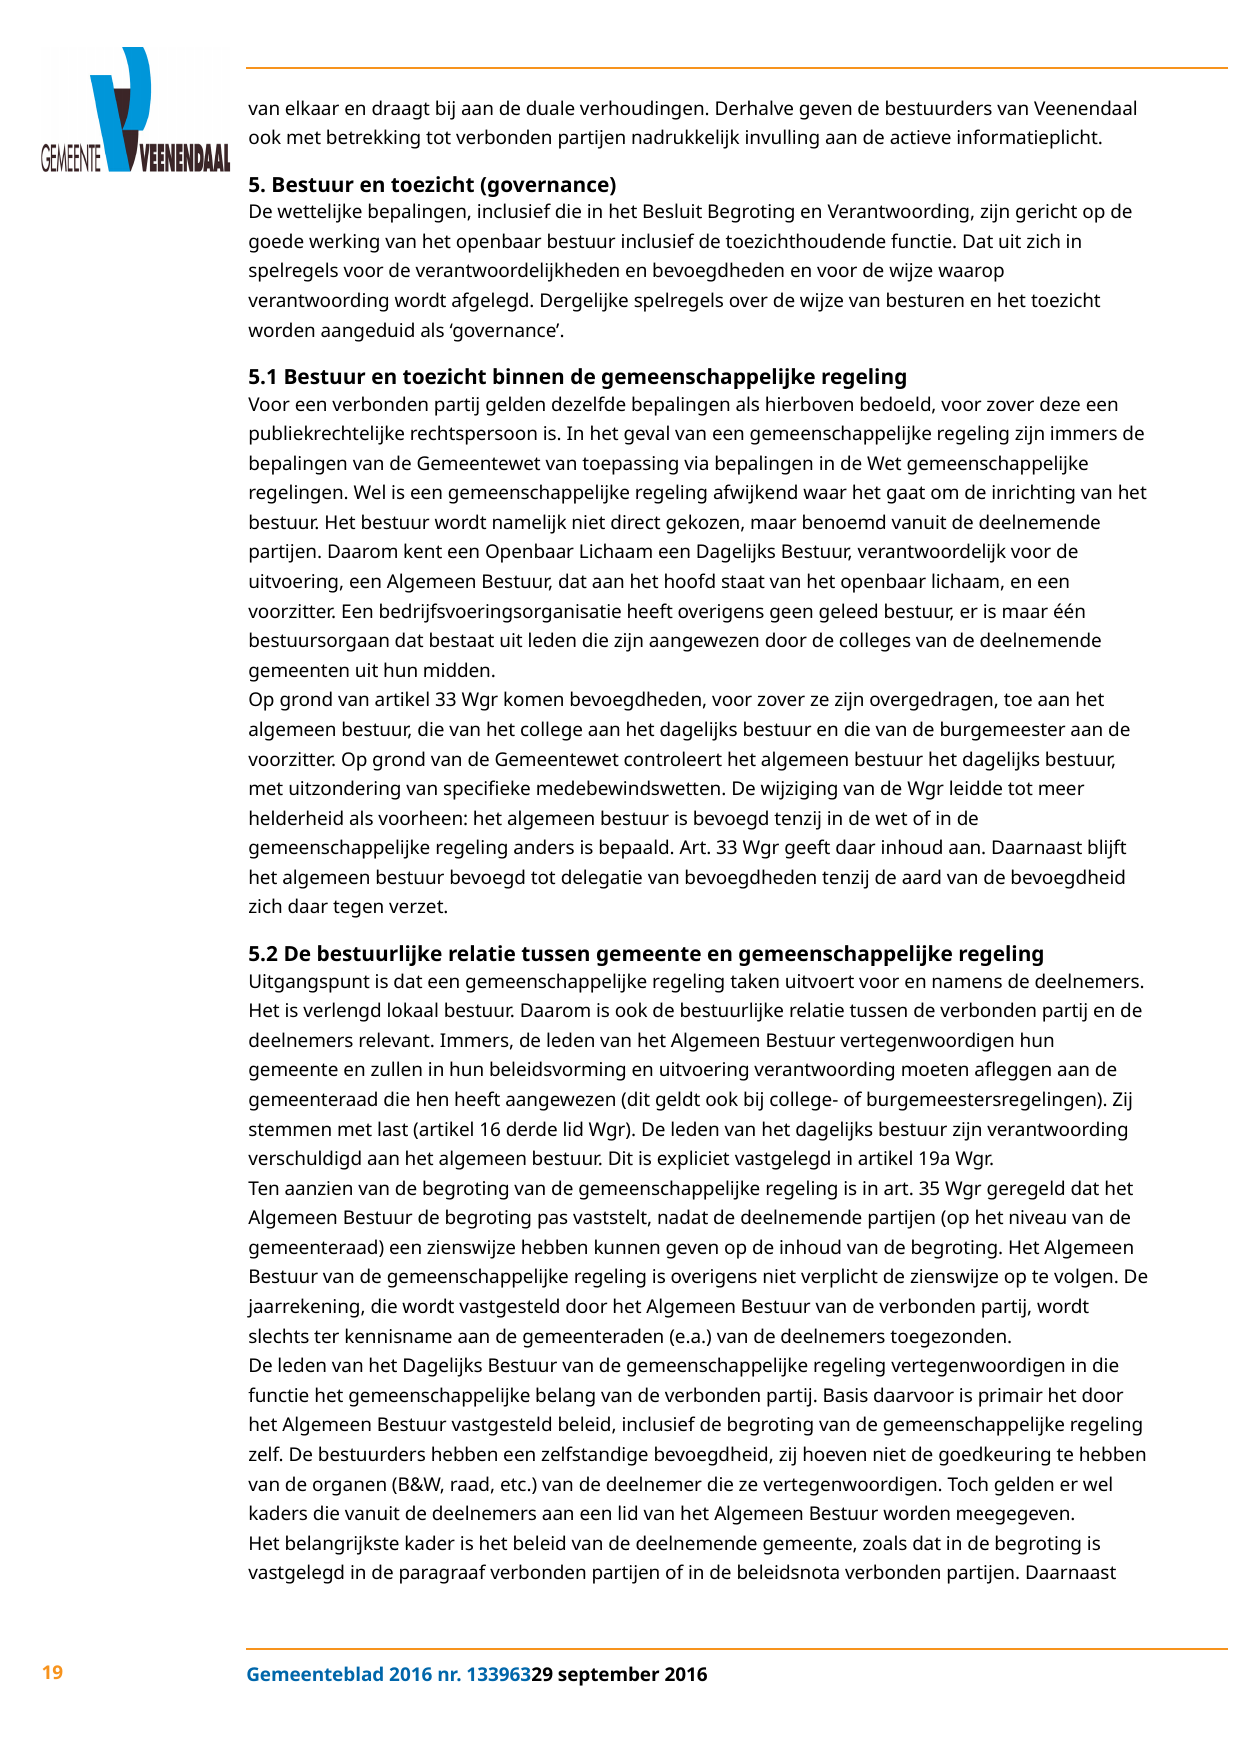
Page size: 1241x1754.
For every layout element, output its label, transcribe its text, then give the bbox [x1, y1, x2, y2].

text verschuldigd aan het algemeen bestuur. Dit is expliciet vastgelegd in artikel 19a Wgr. [248, 1145, 1152, 1171]
text Ten aanzien van de begroting van de gemeenschappelijke regeling is in art. 35 Wgr geregeld dat het Algemeen Bestuur de begroting pas vaststelt, nadat de deelnemende partijen (op het niveau van de gemeenteraad) een zienswijze hebben kunnen geven op de inhoud van de begroting. Het Algemeen Bestuur van de gemeenschappelijke regeling is overigens niet verplicht de zienswijze op te volgen. De jaarrekening, die wordt vastgesteld door het Algemeen Bestuur van de verbonden partij, wordt slechts ter kennisname aan de gemeenteraden (e.a.) van de deelnemers toegezonden. [248, 1175, 1152, 1348]
picture [123, 47, 231, 172]
text gemeente en zullen in hun beleidsvorming en uitvoering verantwoording moeten afleggen aan de [248, 1057, 1152, 1082]
picture [41, 47, 130, 172]
text gemeenteraad die hen heeft aangewezen (dit geldt ook bij college- of burgemeestersregelingen). Zij [248, 1086, 1152, 1112]
text verantwoording wordt afgelegd. Dergelijke spelregels over de wijze van besturen en het toezicht worden aangeduid als ‘governance’. [248, 287, 1152, 342]
text het Algemeen Bestuur vastgesteld beleid, inclusief de begroting van de gemeenschappelijke regeling [248, 1412, 1152, 1437]
text Het belangrijkste kader is het beleid van de deelnemende gemeente, zoals dat in de begroting is vastgelegd in de paragraaf verbonden partijen of in de beleidsnota verbonden partijen. Daarnaast [248, 1530, 1152, 1585]
text De wettelijke bepalingen, inclusief die in het Besluit Begroting en Verantwoording, zijn gericht op de [248, 198, 1152, 224]
text 5. Bestuur en toezicht (governance) [248, 170, 1152, 198]
text kaders die vanuit de deelnemers aan een lid van het Algemeen Bestuur worden meegegeven. [248, 1500, 1152, 1526]
text Uitgangspunt is dat een gemeenschappelijke regeling taken uitvoert voor en namens de deelnemers. [248, 968, 1152, 993]
text van elkaar en draagt bij aan de duale verhoudingen. Derhalve geven de bestuurders van Veenendaal ook met betrekking tot verbonden partijen nadrukkelijk invulling aan de actieve informatieplicht. [248, 95, 1152, 150]
text goede werking van het openbaar bestuur inclusief de toezichthoudende functie. Dat uit zich in [248, 228, 1152, 254]
text Het is verlengd lokaal bestuur. Daarom is ook de bestuurlijke relatie tussen de verbonden partij en de [248, 997, 1152, 1023]
text bepalingen van de Gemeentewet van toepassing via bepalingen in de Wet gemeenschappelijke regelingen. Wel is een gemeenschappelijke regeling afwijkend waar het gaat om de inrichting van het bestuur. Het bestuur wordt namelijk niet direct gekozen, maar benoemd vanuit de deelnemende partijen. Daarom kent een Openbaar Lichaam een Dagelijks Bestuur, verantwoordelijk voor de uitvoering, een Algemeen Bestuur, dat aan het hoofd staat van het openbaar lichaam, en een voorzitter. Een bedrijfsvoeringsorganisatie heeft overigens geen geleed bestuur, er is maar één bestuursorgaan dat bestaat uit leden die zijn aangewezen door de colleges van de deelnemende gemeenten uit hun midden. [248, 450, 1152, 683]
text 5.1 Bestuur en toezicht binnen de gemeenschappelijke regeling [248, 362, 1152, 391]
text publiekrechtelijke rechtspersoon is. In het geval van een gemeenschappelijke regeling zijn immers de [248, 420, 1152, 446]
text functie het gemeenschappelijke belang van de verbonden partij. Basis daarvoor is primair het door [248, 1382, 1152, 1408]
text van de organen (B&W, raad, etc.) van de deelnemer die ze vertegenwoordigen. Toch gelden er wel [248, 1471, 1152, 1496]
text Op grond van artikel 33 Wgr komen bevoegdheden, voor zover ze zijn overgedragen, toe aan het [248, 687, 1152, 712]
text zelf. De bestuurders hebben een zelfstandige bevoegdheid, zij hoeven niet de goedkeuring te hebben [248, 1441, 1152, 1467]
text stemmen met last (artikel 16 derde lid Wgr). De leden van het dagelijks bestuur zijn verantwoording [248, 1116, 1152, 1141]
text 5.2 De bestuurlijke relatie tussen gemeente en gemeenschappelijke regeling [248, 939, 1152, 968]
text De leden van het Dagelijks Bestuur van de gemeenschappelijke regeling vertegenwoordigen in die [248, 1352, 1152, 1378]
text algemeen bestuur, die van het college aan het dagelijks bestuur en die van de burgemeester aan de [248, 716, 1152, 742]
text deelnemers relevant. Immers, de leden van het Algemeen Bestuur vertegenwoordigen hun [248, 1027, 1152, 1053]
text Voor een verbonden partij gelden dezelfde bepalingen als hierboven bedoeld, voor zover deze een [248, 391, 1152, 417]
text spelregels voor de verantwoordelijkheden en bevoegdheden en voor de wijze waarop [248, 258, 1152, 283]
text voorzitter. Op grond van de Gemeentewet controleert het algemeen bestuur het dagelijks bestuur, met uitzondering van specifieke medebewindswetten. De wijziging van de Wgr leidde tot meer helderheid als voorheen: het algemeen bestuur is bevoegd tenzij in de wet of in de gemeenschappelijke regeling anders is bepaald. Art. 33 Wgr geeft daar inhoud aan. Daarnaast blijft het algemeen bestuur bevoegd tot delegatie van bevoegdheden tenzij de aard van de bevoegdheid zich daar tegen verzet. [248, 746, 1152, 919]
